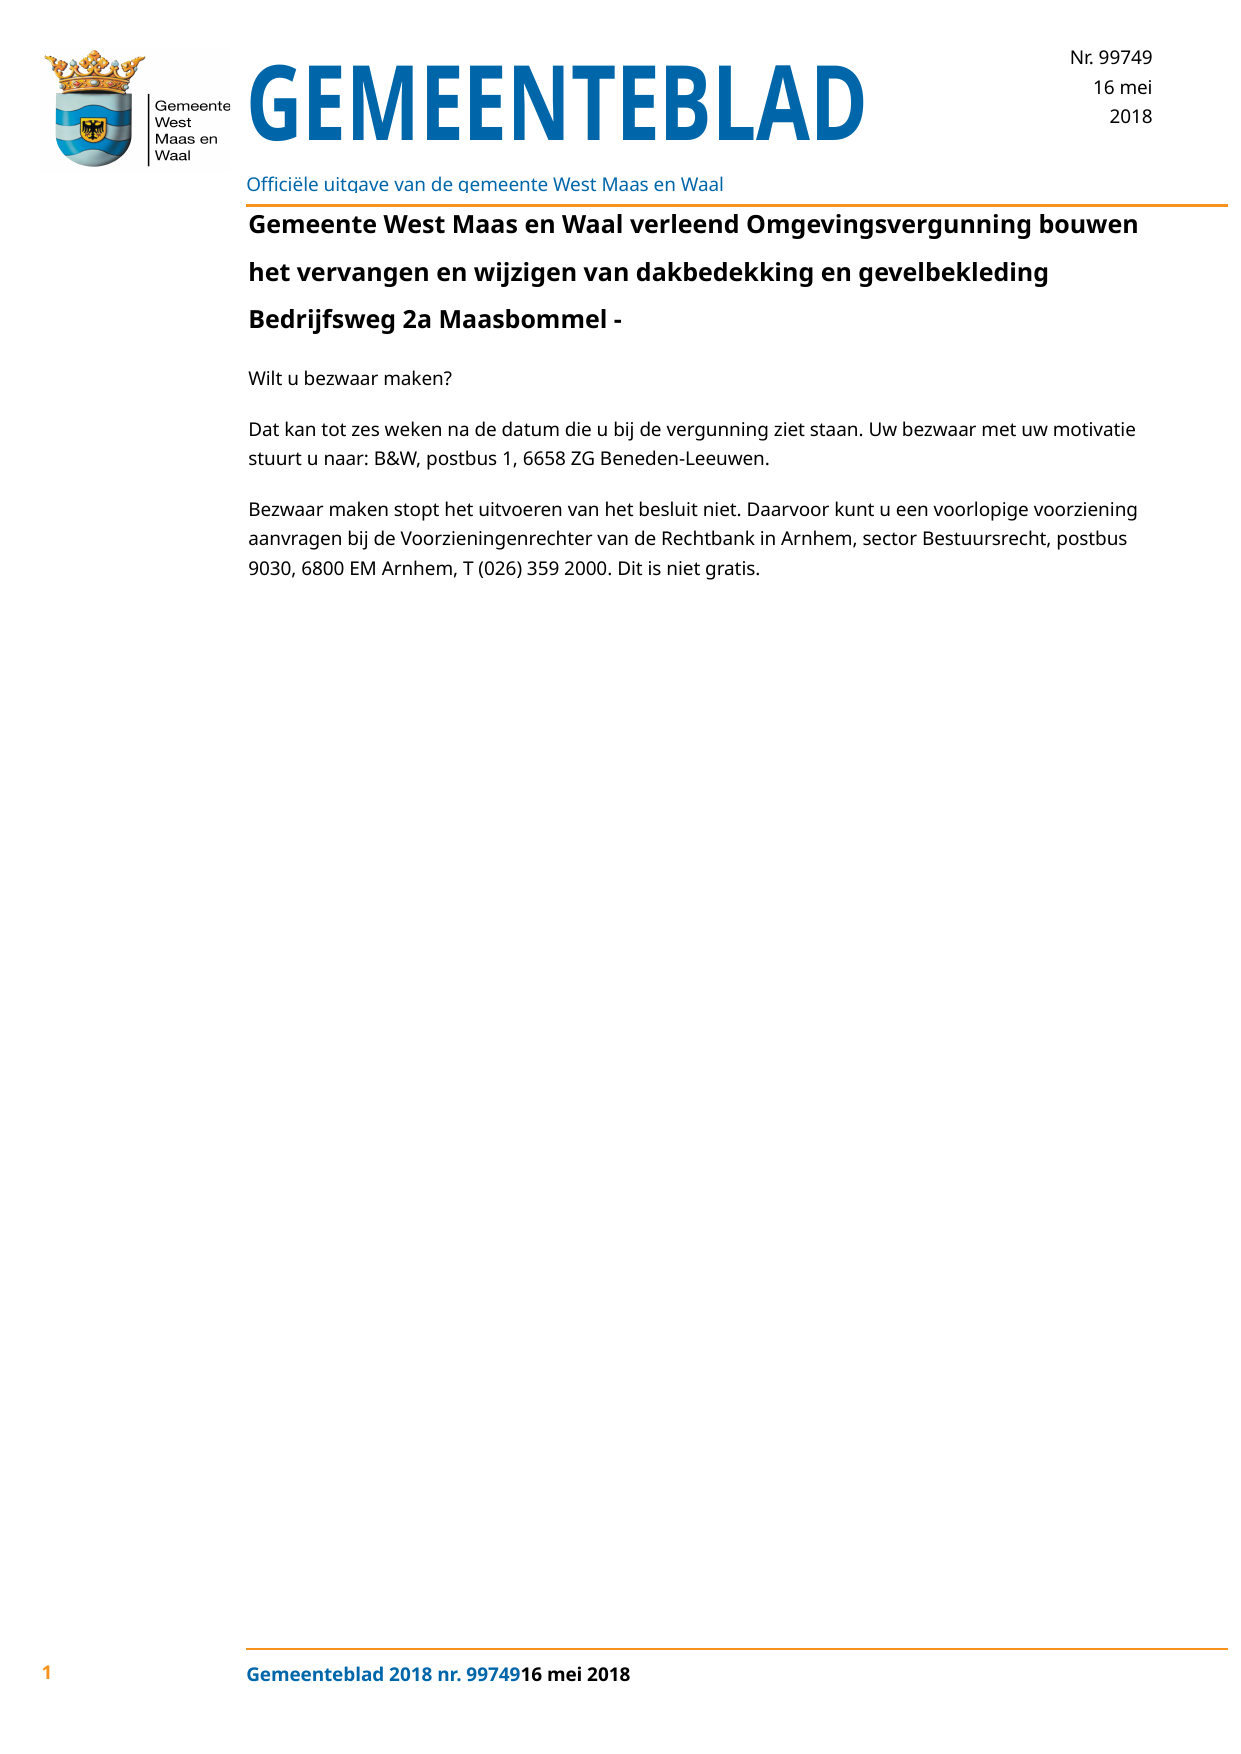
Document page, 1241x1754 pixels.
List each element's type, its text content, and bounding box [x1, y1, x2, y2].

picture [41, 47, 231, 172]
text Dat kan tot zes weken na de datum die u bij de vergunning ziet staan. Uw bezwaar met uw motivatie stuurt u naar: B&W, postbus 1, 6658 ZG Beneden-Leeuwen. [248, 416, 1152, 471]
text Wilt u bezwaar maken? [248, 366, 1152, 391]
text Bezwaar maken stopt het uitvoeren van het besluit niet. Daarvoor kunt u een voorlopige voorziening aanvragen bij de Voorzieningenrechter van de Rechtbank in Arnhem, sector Bestuursrecht, postbus 9030, 6800 EM Arnhem, T (026) 359 2000. Dit is niet gratis. [248, 496, 1152, 581]
text Gemeente West Maas en Waal verleend Omgevingsvergunning bouwen het vervangen en wijzigen van dakbedekking en gevelbekleding Bedrijfsweg 2a Maasbommel - [248, 207, 1152, 336]
